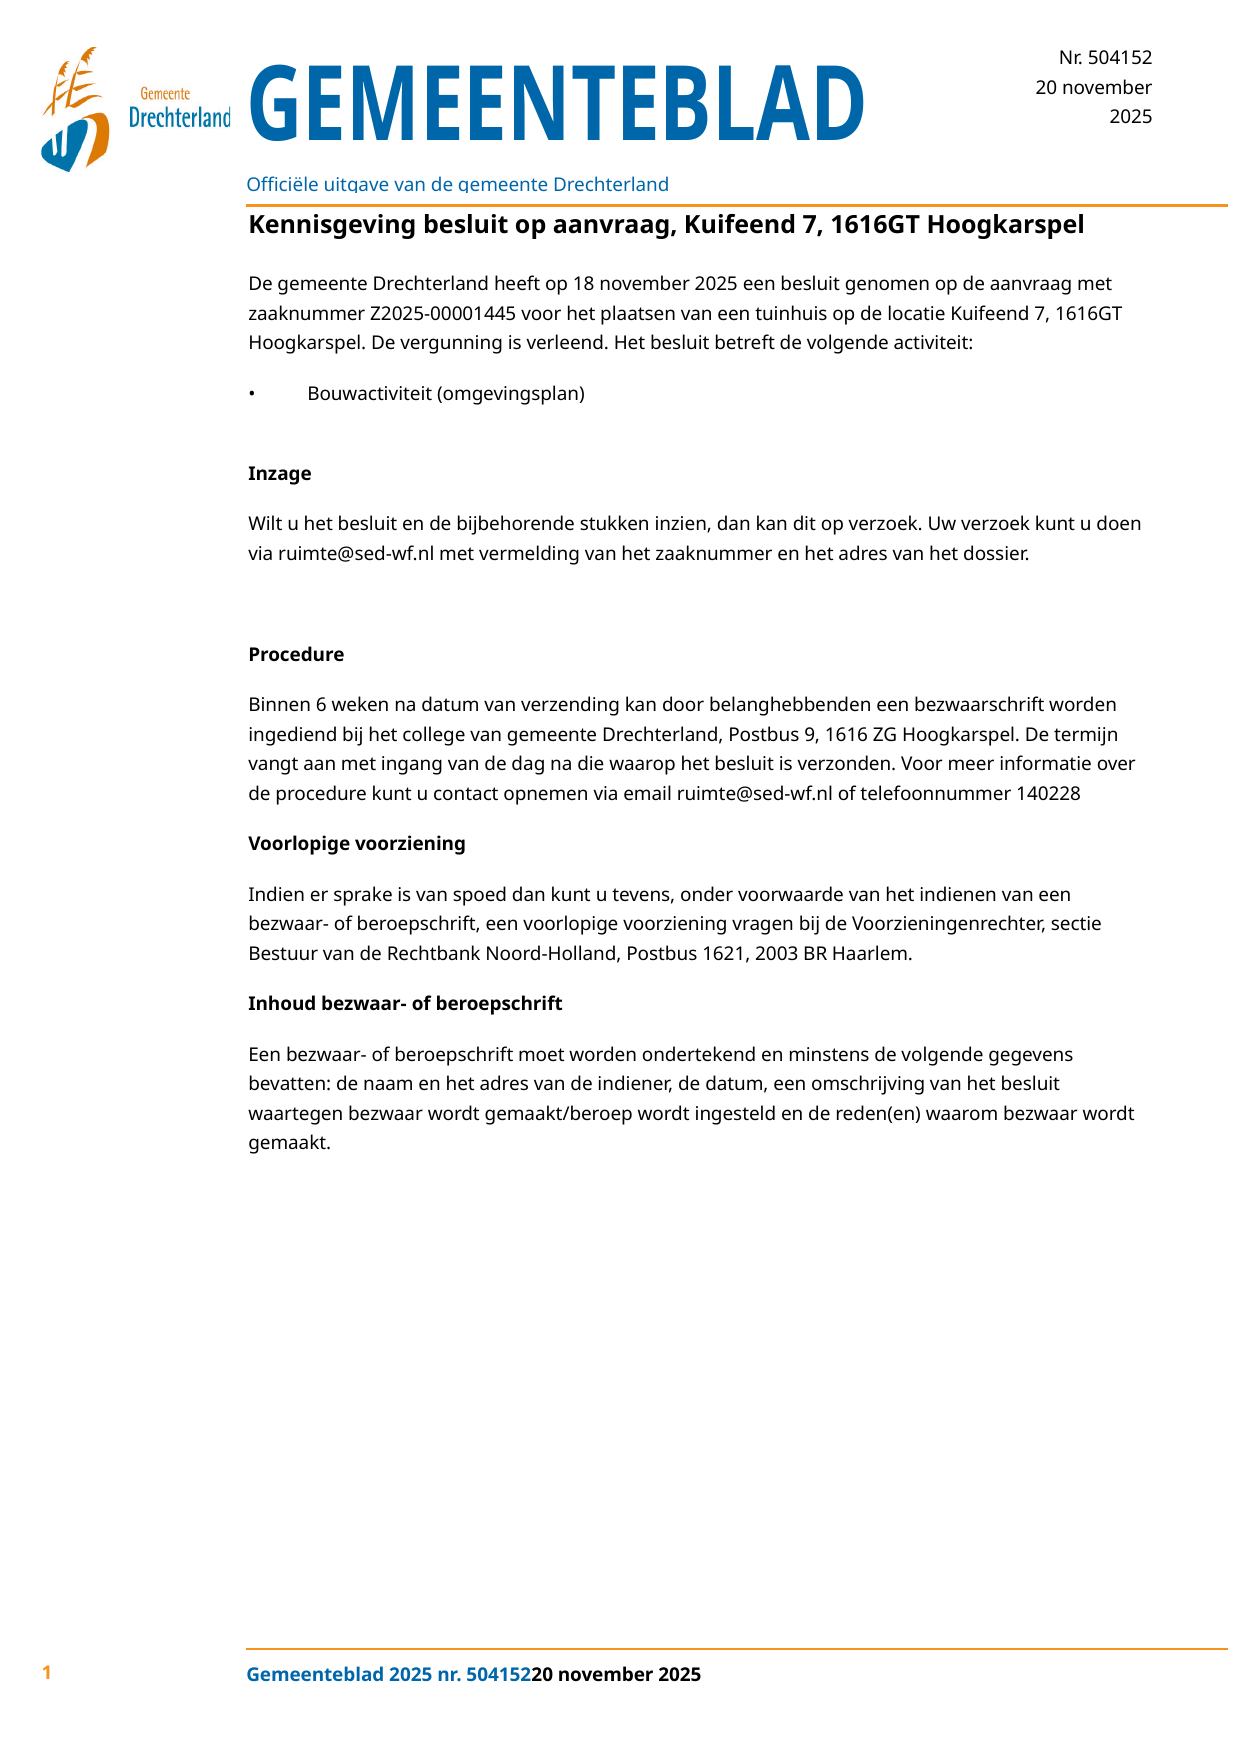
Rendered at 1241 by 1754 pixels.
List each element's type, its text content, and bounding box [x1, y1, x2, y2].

text Binnen 6 weken na datum van verzending kan door belanghebbenden een bezwaarschrift worden ingediend bij het college van gemeente Drechterland, Postbus 9, 1616 ZG Hoogkarspel. De termijn vangt aan met ingang van de dag na die waarop het besluit is verzonden. Voor meer informatie over de procedure kunt u contact opnemen via email ruimte@sed-wf.nl of telefoonnummer 140228 [248, 691, 1152, 806]
picture [226, 115, 231, 124]
text Inhoud bezwaar- of beroepschrift [248, 990, 1152, 1016]
text Procedure [248, 641, 1152, 666]
picture [41, 47, 231, 172]
text Indien er sprake is van spoed dan kunt u tevens, onder voorwaarde van het indienen van een bezwaar- of beroepschrift, een voorlopige voorziening vragen bij de Voorzieningenrechter, sectie Bestuur van de Rechtbank Noord-Holland, Postbus 1621, 2003 BR Haarlem. [248, 881, 1152, 966]
text Kennisgeving besluit op aanvraag, Kuifeend 7, 1616GT Hoogkarspel [248, 207, 1152, 241]
list Bouwactiviteit (omgevingsplan) [248, 380, 1152, 406]
picture [41, 158, 64, 172]
text De gemeente Drechterland heeft op 18 november 2025 een besluit genomen op de aanvraag met zaaknummer Z2025-00001445 voor het plaatsen van een tuinhuis op de locatie Kuifeend 7, 1616GT Hoogkarspel. De vergunning is verleend. Het besluit betreft de volgende activiteit: [248, 270, 1152, 355]
text Voorlopige voorziening [248, 830, 1152, 856]
text Inzage [248, 460, 1152, 486]
text Een bezwaar- of beroepschrift moet worden ondertekend en minstens de volgende gegevens bevatten: de naam en het adres van de indiener, de datum, een omschrijving van het besluit waartegen bezwaar wordt gemaakt/beroep wordt ingesteld en de reden(en) waarom bezwaar wordt gemaakt. [248, 1041, 1152, 1155]
text Wilt u het besluit en de bijbehorende stukken inzien, dan kan dit op verzoek. Uw verzoek kunt u doen via ruimte@sed-wf.nl met vermelding van het zaaknummer en het adres van het dossier. [248, 510, 1152, 566]
